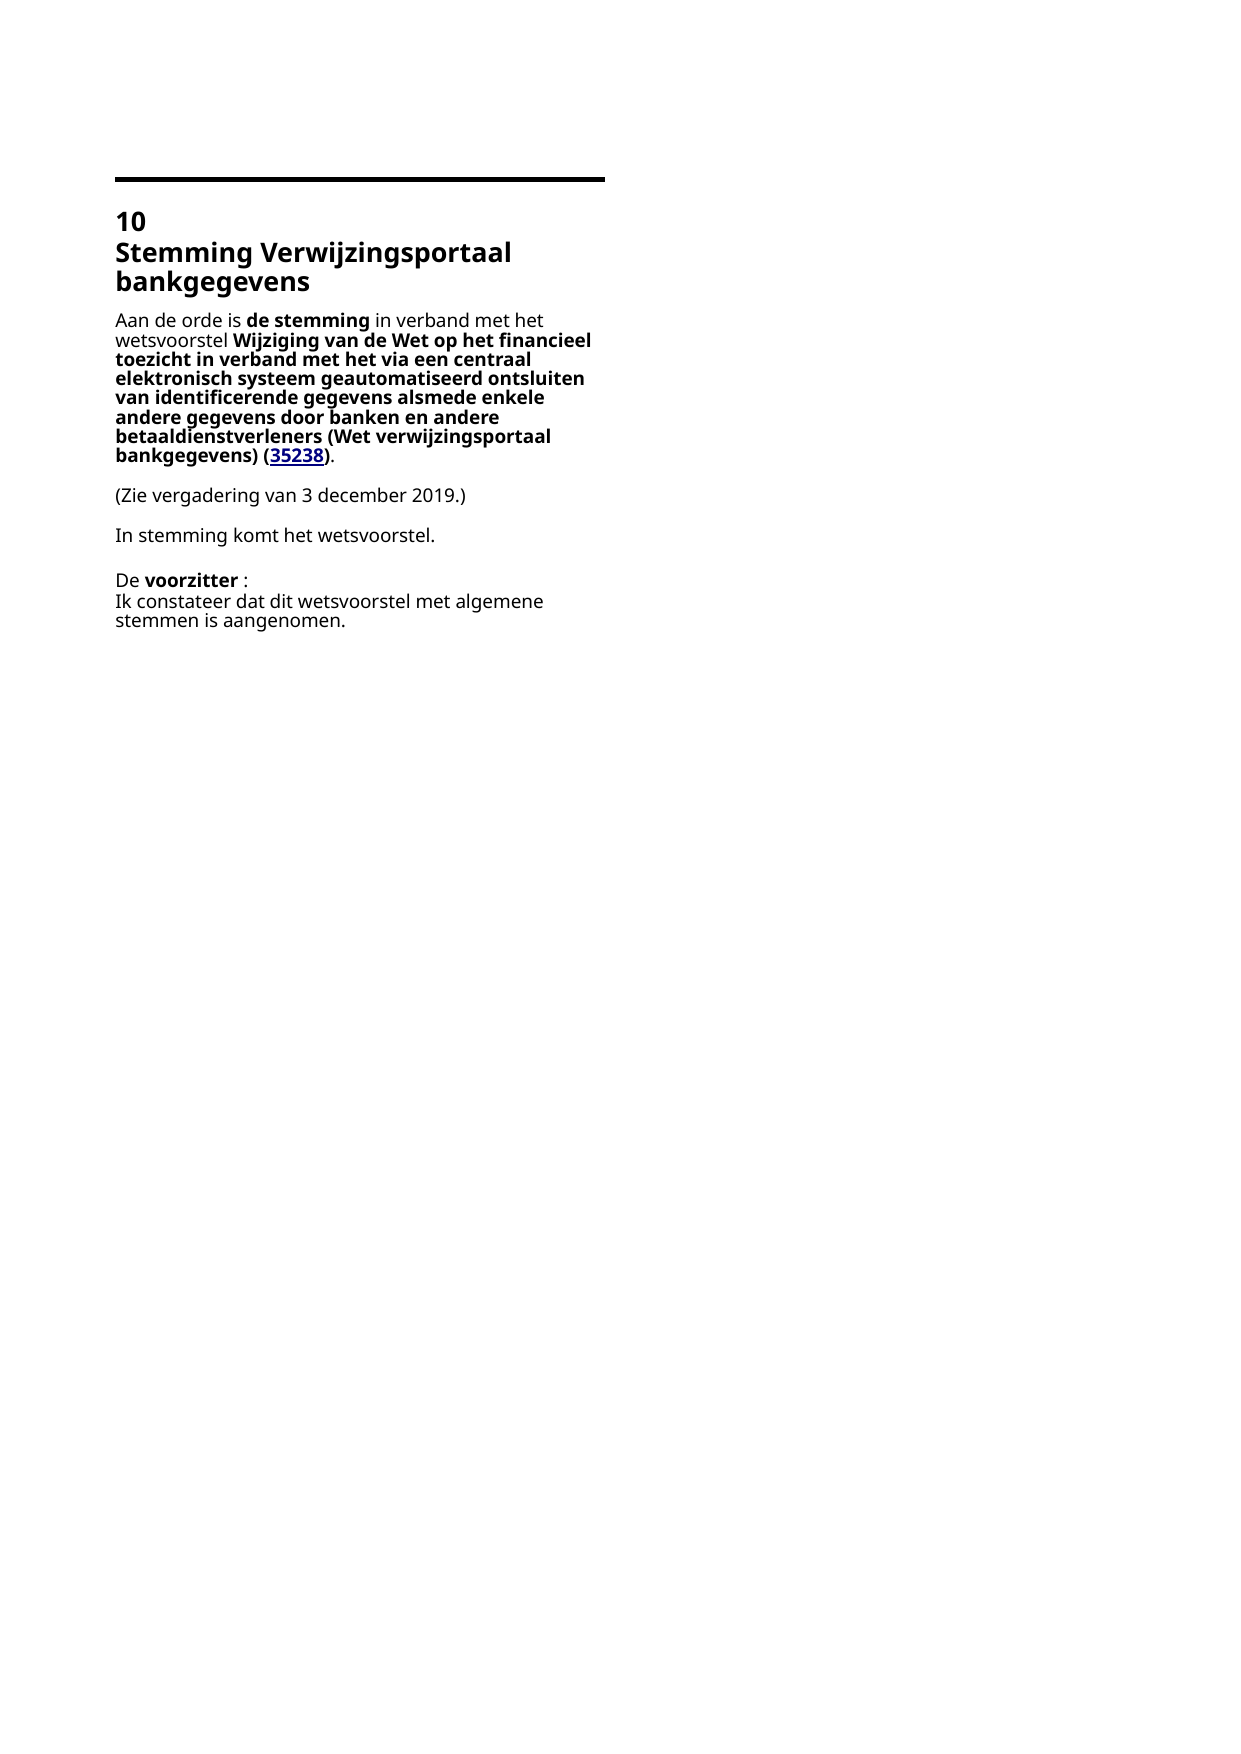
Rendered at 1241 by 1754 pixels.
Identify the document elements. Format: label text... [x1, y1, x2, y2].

text (Zie vergadering van 3 december 2019.) [115, 487, 605, 506]
text De voorzitter : [115, 567, 605, 593]
text 10 [115, 203, 605, 239]
text Ik constateer dat dit wetsvoorstel met algemene stemmen is aangenomen. [115, 593, 605, 632]
text Aan de orde is de stemming in verband met het wetsvoorstel Wijziging van de Wet op het financieel toezicht in verband met het via een centraal elektronisch systeem geautomatiseerd ontsluiten van identificerende gegevens alsmede enkele andere gegevens door banken en andere betaaldienstverleners (Wet verwijzingsportaal bankgegevens) (35238). [115, 312, 605, 466]
text In stemming komt het wetsvoorstel. [115, 527, 605, 547]
text Stemming Verwijzingsportaal bankgegevens [115, 239, 605, 312]
